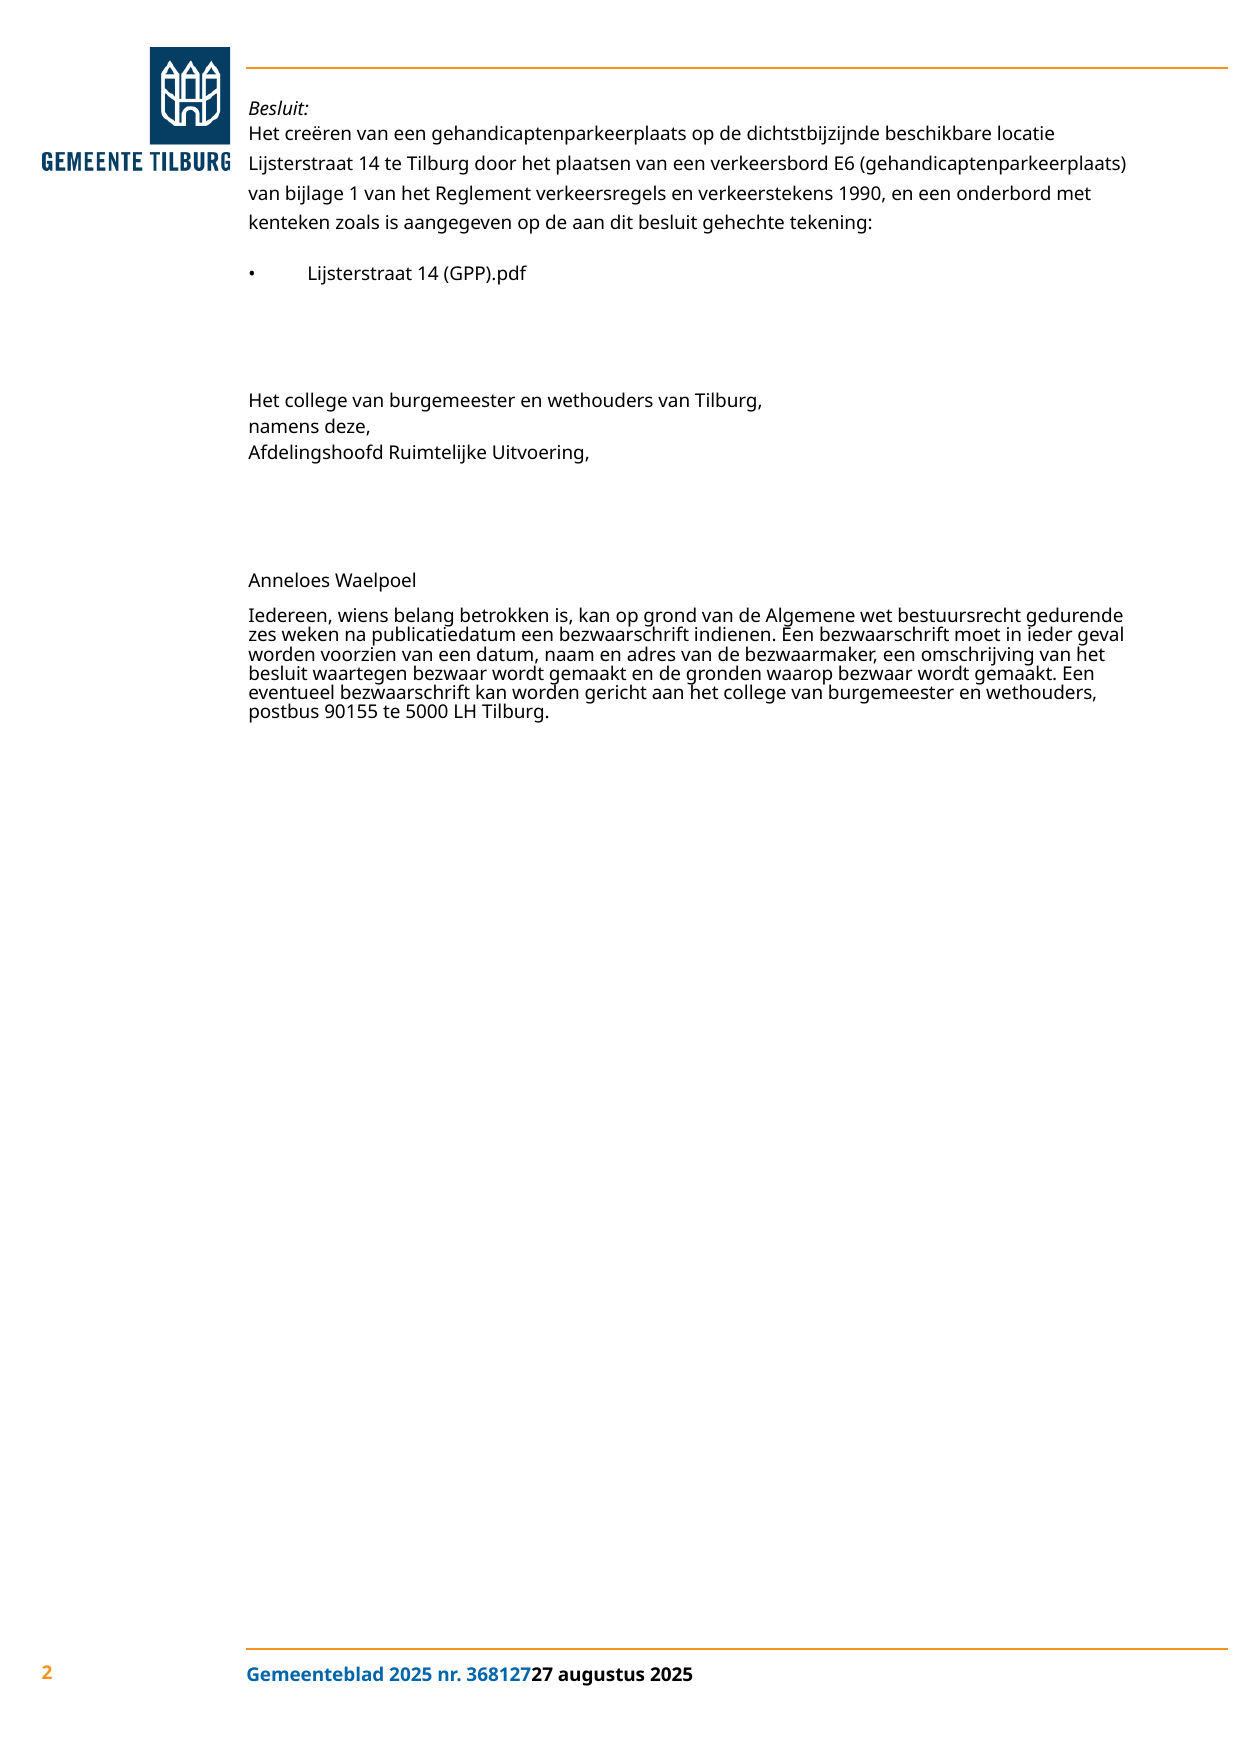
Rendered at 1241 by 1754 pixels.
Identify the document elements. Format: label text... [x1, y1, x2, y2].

text namens deze, [248, 413, 1152, 439]
text Het creëren van een gehandicaptenparkeerplaats op de dichtstbijzijnde beschikbare locatie Lijsterstraat 14 te Tilburg door het plaatsen van een verkeersbord E6 (gehandicaptenparkeerplaats) van bijlage 1 van het Reglement verkeersregels en verkeerstekens 1990, en een onderbord met kenteken zoals is aangegeven op de aan dit besluit gehechte tekening: [248, 121, 1152, 235]
text Het college van burgemeester en wethouders van Tilburg, [248, 387, 1152, 413]
text Besluit: [248, 95, 1152, 121]
list Lijsterstraat 14 (GPP).pdf [248, 260, 1152, 285]
picture [41, 47, 231, 172]
text Iedereen, wiens belang betrokken is, kan op grond van de Algemene wet bestuursrecht gedurende zes weken na publicatiedatum een bezwaarschrift indienen. Een bezwaarschrift moet in ieder geval worden voorzien van een datum, naam en adres van de bezwaarmaker, een omschrijving van het besluit waartegen bezwaar wordt gemaakt en de gronden waarop bezwaar wordt gemaakt. Een eventueel bezwaarschrift kan worden gericht aan het college van burgemeester en wethouders, postbus 90155 te 5000 LH Tilburg. [248, 607, 1152, 723]
text Afdelingshoofd Ruimtelijke Uitvoering, [248, 439, 1152, 465]
text Anneloes Waelpoel [248, 568, 1152, 593]
